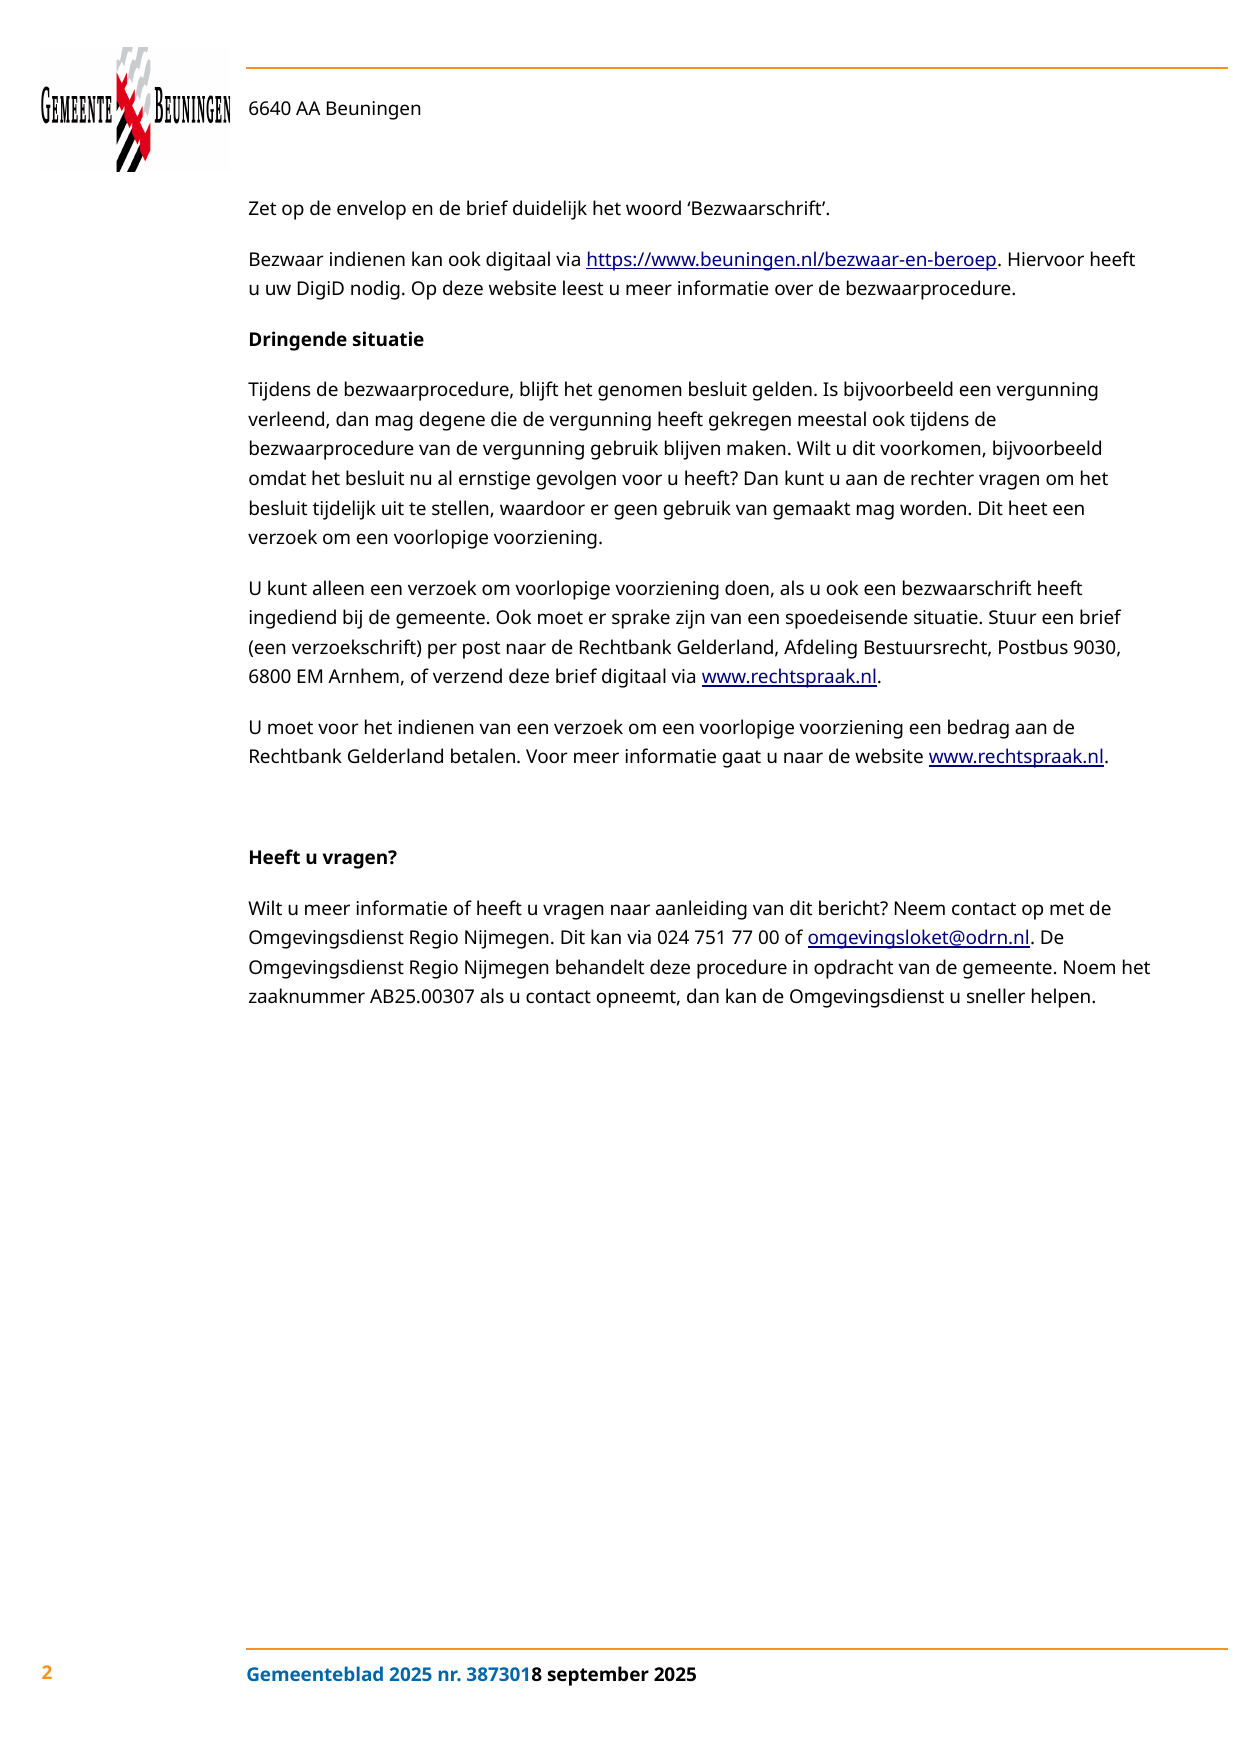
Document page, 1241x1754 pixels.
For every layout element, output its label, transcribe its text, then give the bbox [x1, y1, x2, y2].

text Wilt u meer informatie of heeft u vragen naar aanleiding van dit bericht? Neem contact op met de Omgevingsdienst Regio Nijmegen. Dit kan via 024 751 77 00 of omgevingsloket@odrn.nl. De Omgevingsdienst Regio Nijmegen behandelt deze procedure in opdracht van de gemeente. Noem het zaaknummer AB25.00307 als u contact opneemt, dan kan de Omgevingsdienst u sneller helpen. [248, 895, 1152, 1009]
text U kunt alleen een verzoek om voorlopige voorziening doen, als u ook een bezwaarschrift heeft ingediend bij de gemeente. Ook moet er sprake zijn van een spoedeisende situatie. Stuur een brief (een verzoekschrift) per post naar de Rechtbank Gelderland, Afdeling Bestuursrecht, Postbus 9030, 6800 EM Arnhem, of verzend deze brief digitaal via www.rechtspraak.nl. [248, 575, 1152, 689]
text Zet op de envelop en de brief duidelijk het woord ‘Bezwaarschrift’. [248, 196, 1152, 221]
text Bezwaar indienen kan ook digitaal via https://www.beuningen.nl/bezwaar-en-beroep. Hiervoor heeft u uw DigiD nodig. Op deze website leest u meer informatie over de bezwaarprocedure. [248, 246, 1152, 301]
picture [41, 47, 231, 172]
text Heeft u vragen? [248, 844, 1152, 870]
text Dringende situatie [248, 326, 1152, 352]
text 6640 AA Beuningen [248, 95, 1152, 121]
text U moet voor het indienen van een verzoek om een voorlopige voorziening een bedrag aan de Rechtbank Gelderland betalen. Voor meer informatie gaat u naar de website www.rechtspraak.nl. [248, 714, 1152, 769]
text Tijdens de bezwaarprocedure, blijft het genomen besluit gelden. Is bijvoorbeeld een vergunning verleend, dan mag degene die de vergunning heeft gekregen meestal ook tijdens de bezwaarprocedure van de vergunning gebruik blijven maken. Wilt u dit voorkomen, bijvoorbeeld omdat het besluit nu al ernstige gevolgen voor u heeft? Dan kunt u aan de rechter vragen om het besluit tijdelijk uit te stellen, waardoor er geen gebruik van gemaakt mag worden. Dit heet een verzoek om een voorlopige voorziening. [248, 376, 1152, 550]
